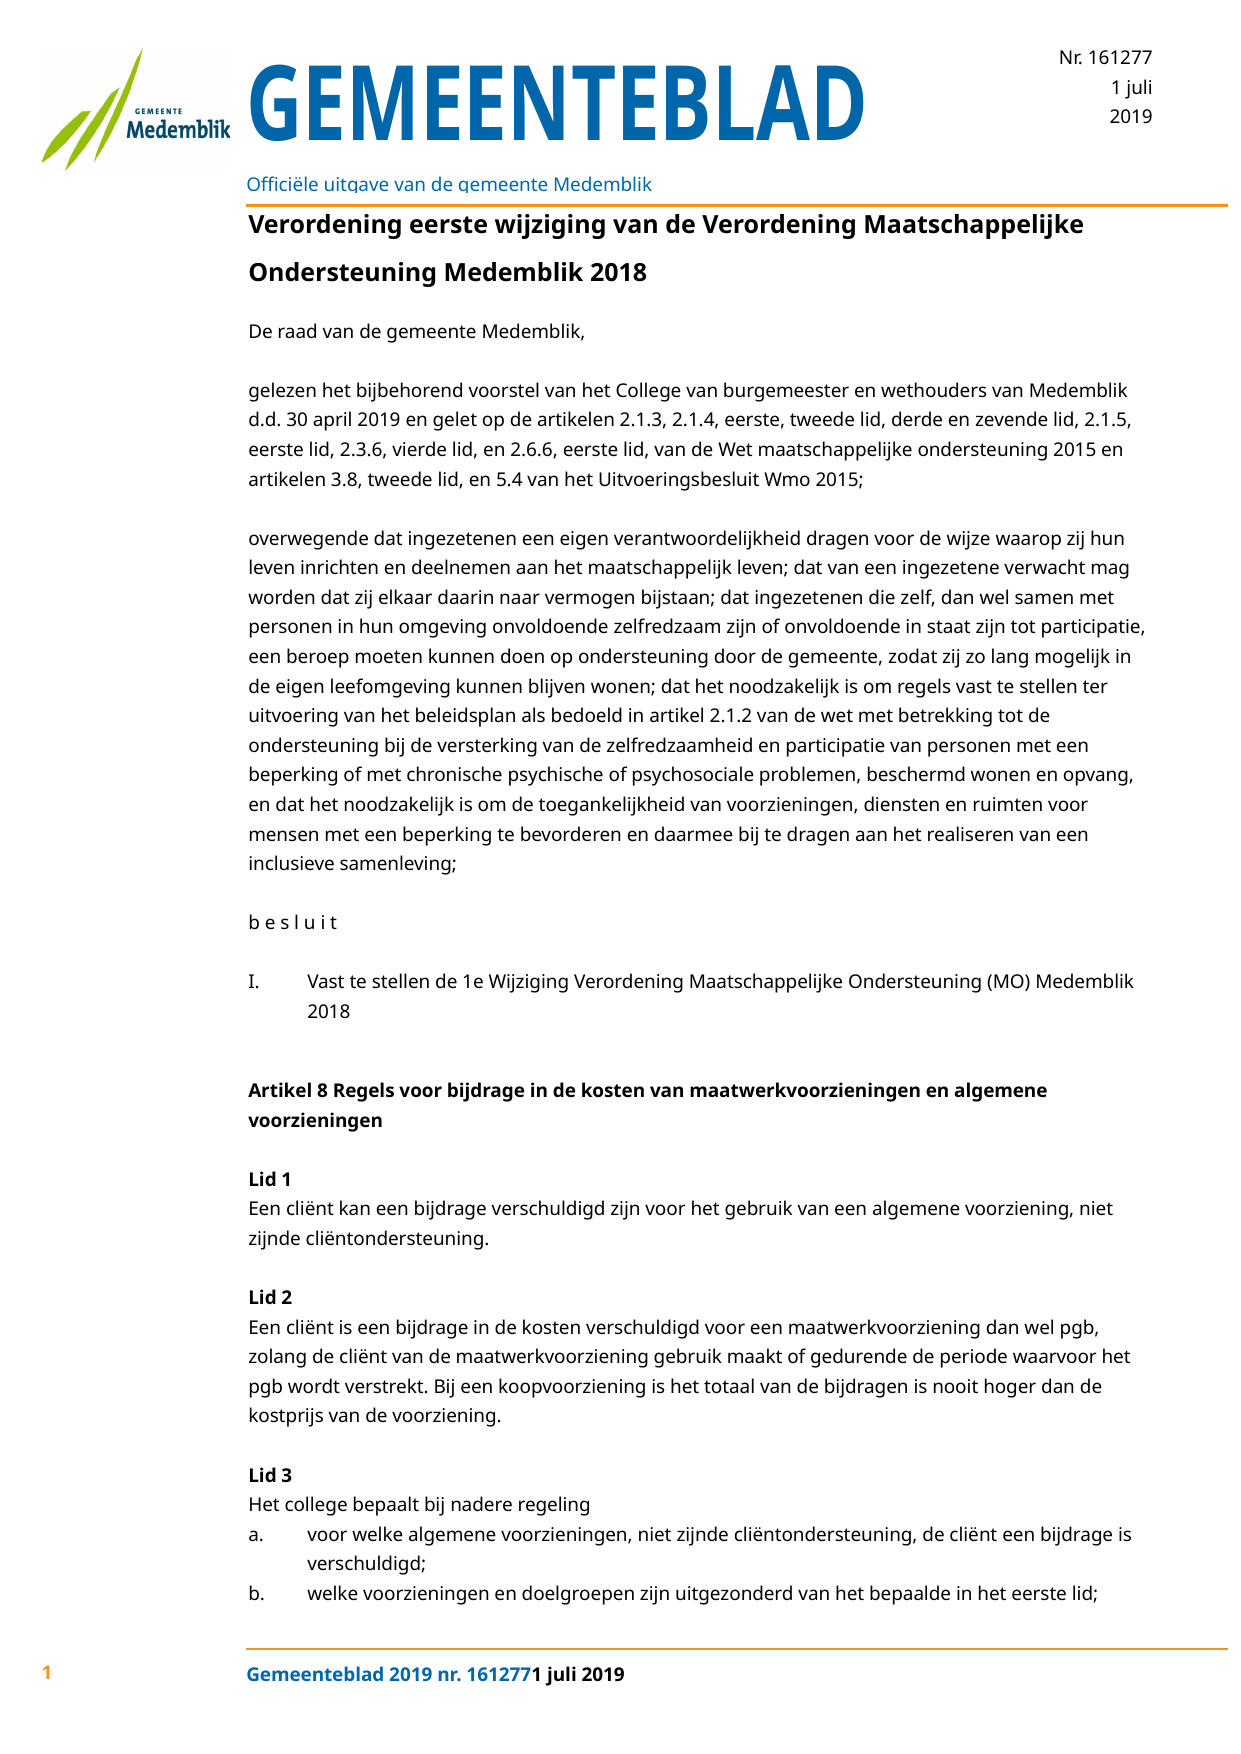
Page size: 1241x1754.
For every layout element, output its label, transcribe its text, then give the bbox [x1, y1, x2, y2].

text Verordening eerste wijziging van de Verordening Maatschappelijke Ondersteuning Medemblik 2018 [248, 207, 1152, 288]
text Een cliënt is een bijdrage in de kosten verschuldigd voor een maatwerkvoorziening dan wel pgb, zolang de cliënt van de maatwerkvoorziening gebruik maakt of gedurende de periode waarvoor het pgb wordt verstrekt. Bij een koopvoorziening is het totaal van de bijdragen is nooit hoger dan de kostprijs van de voorziening. [248, 1314, 1152, 1428]
text Het college bepaalt bij nadere regeling [248, 1491, 1152, 1517]
picture [41, 47, 231, 172]
text gelezen het bijbehorend voorstel van het College van burgemeester en wethouders van Medemblik d.d. 30 april 2019 en gelet op de artikelen 2.1.3, 2.1.4, eerste, tweede lid, derde en zevende lid, 2.1.5, eerste lid, 2.3.6, vierde lid, en 2.6.6, eerste lid, van de Wet maatschappelijke ondersteuning 2015 en artikelen 3.8, tweede lid, en 5.4 van het Uitvoeringsbesluit Wmo 2015; [248, 377, 1152, 492]
text Lid 1 [248, 1166, 1152, 1192]
list Vast te stellen de 1e Wijziging Verordening Maatschappelijke Ondersteuning (MO) Medemblik 2018 [248, 969, 1152, 1024]
text Artikel 8 Regels voor bijdrage in de kosten van maatwerkvoorzieningen en algemene voorzieningen [248, 1077, 1152, 1132]
text Een cliënt kan een bijdrage verschuldigd zijn voor het gebruik van een algemene voorziening, niet zijnde cliëntondersteuning. [248, 1196, 1152, 1251]
list welke voorzieningen en doelgroepen zijn uitgezonderd van het bepaalde in het eerste lid; [248, 1580, 1152, 1606]
text De raad van de gemeente Medemblik, [248, 318, 1152, 344]
text Lid 3 [248, 1462, 1152, 1487]
text overwegende dat ingezetenen een eigen verantwoordelijkheid dragen voor de wijze waarop zij hun leven inrichten en deelnemen aan het maatschappelijk leven; dat van een ingezetene verwacht mag worden dat zij elkaar daarin naar vermogen bijstaan; dat ingezetenen die zelf, dan wel samen met personen in hun omgeving onvoldoende zelfredzaam zijn of onvoldoende in staat zijn tot participatie, een beroep moeten kunnen doen op ondersteuning door de gemeente, zodat zij zo lang mogelijk in de eigen leefomgeving kunnen blijven wonen; dat het noodzakelijk is om regels vast te stellen ter uitvoering van het beleidsplan als bedoeld in artikel 2.1.2 van de wet met betrekking tot de ondersteuning bij de versterking van de zelfredzaamheid en participatie van personen met een beperking of met chronische psychische of psychosociale problemen, beschermd wonen en opvang, en dat het noodzakelijk is om de toegankelijkheid van voorzieningen, diensten en ruimten voor mensen met een beperking te bevorderen en daarmee bij te dragen aan het realiseren van een inclusieve samenleving; [248, 525, 1152, 876]
text Lid 2 [248, 1284, 1152, 1310]
text b e s l u i t [248, 909, 1152, 935]
list voor welke algemene voorzieningen, niet zijnde cliëntondersteuning, de cliënt een bijdrage is verschuldigd; [248, 1521, 1152, 1576]
